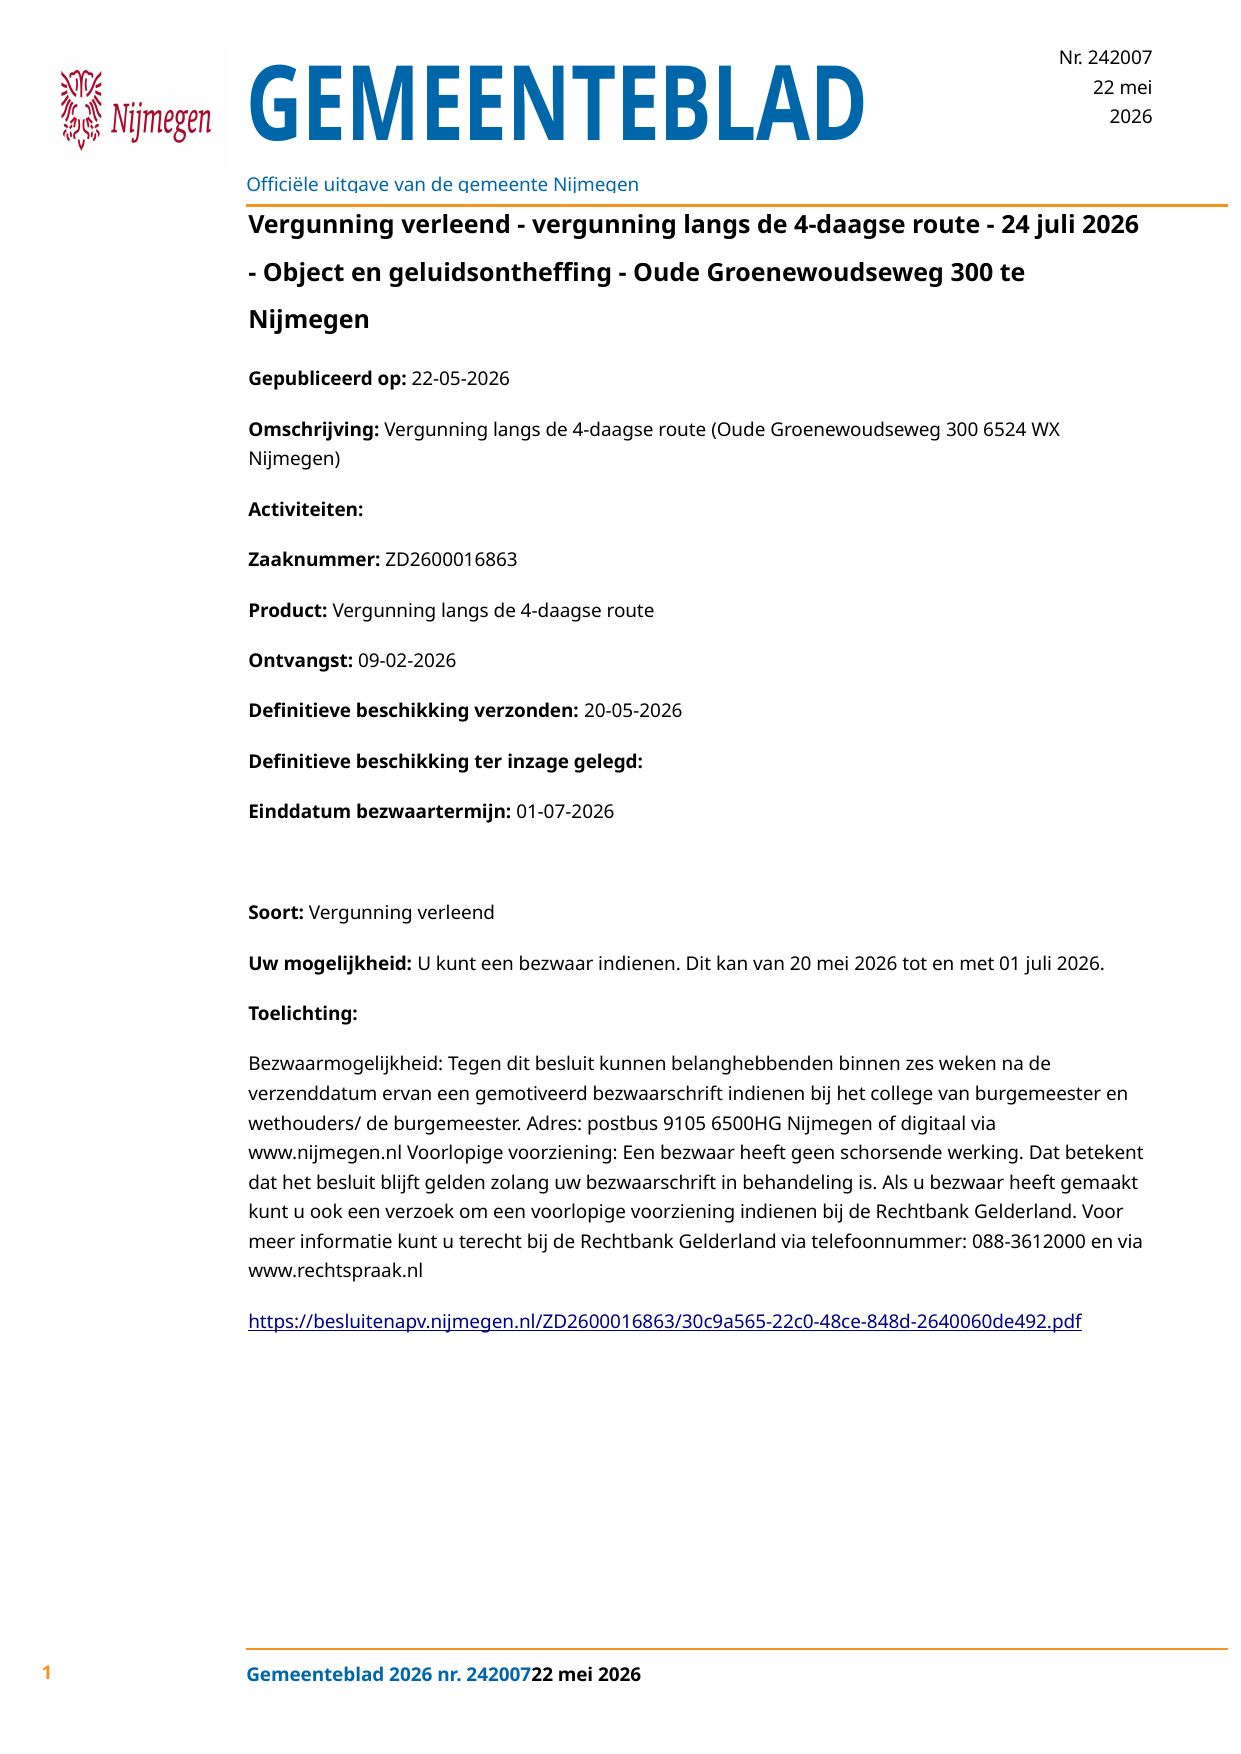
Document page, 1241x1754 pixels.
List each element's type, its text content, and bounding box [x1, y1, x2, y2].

text Definitieve beschikking ter inzage gelegd: [248, 748, 1152, 774]
text Toelichting: [248, 1000, 1152, 1026]
text Activiteiten: [248, 496, 1152, 522]
text Gepubliceerd op: 22-05-2026 [248, 366, 1152, 391]
picture [41, 47, 231, 172]
text Zaaknummer: ZD2600016863 [248, 546, 1152, 572]
text Soort: Vergunning verleend [248, 899, 1152, 925]
text Vergunning verleend - vergunning langs de 4-daagse route - 24 juli 2026 - Object en geluidsontheffing - Oude Groenewoudseweg 300 te Nijmegen [248, 207, 1152, 336]
text Bezwaarmogelijkheid: Tegen dit besluit kunnen belanghebbenden binnen zes weken na de verzenddatum ervan een gemotiveerd bezwaarschrift indienen bij het college van burgemeester en wethouders/ de burgemeester. Adres: postbus 9105 6500HG Nijmegen of digitaal via www.nijmegen.nl Voorlopige voorziening: Een bezwaar heeft geen schorsende werking. Dat betekent dat het besluit blijft gelden zolang uw bezwaarschrift in behandeling is. Als u bezwaar heeft gemaakt kunt u ook een verzoek om een voorlopige voorziening indienen bij de Rechtbank Gelderland. Voor meer informatie kunt u terecht bij de Rechtbank Gelderland via telefoonnummer: 088-3612000 en via www.rechtspraak.nl [248, 1051, 1152, 1283]
text https://besluitenapv.nijmegen.nl/ZD2600016863/30c9a565-22c0-48ce-848d-2640060de492.pdf [248, 1308, 1152, 1334]
text Definitieve beschikking verzonden: 20-05-2026 [248, 698, 1152, 723]
text Einddatum bezwaartermijn: 01-07-2026 [248, 798, 1152, 824]
text Omschrijving: Vergunning langs de 4-daagse route (Oude Groenewoudseweg 300 6524 WX Nijmegen) [248, 416, 1152, 471]
text Product: Vergunning langs de 4-daagse route [248, 597, 1152, 622]
text Ontvangst: 09-02-2026 [248, 647, 1152, 673]
text Uw mogelijkheid: U kunt een bezwaar indienen. Dit kan van 20 mei 2026 tot en met 01 juli 2026. [248, 950, 1152, 975]
